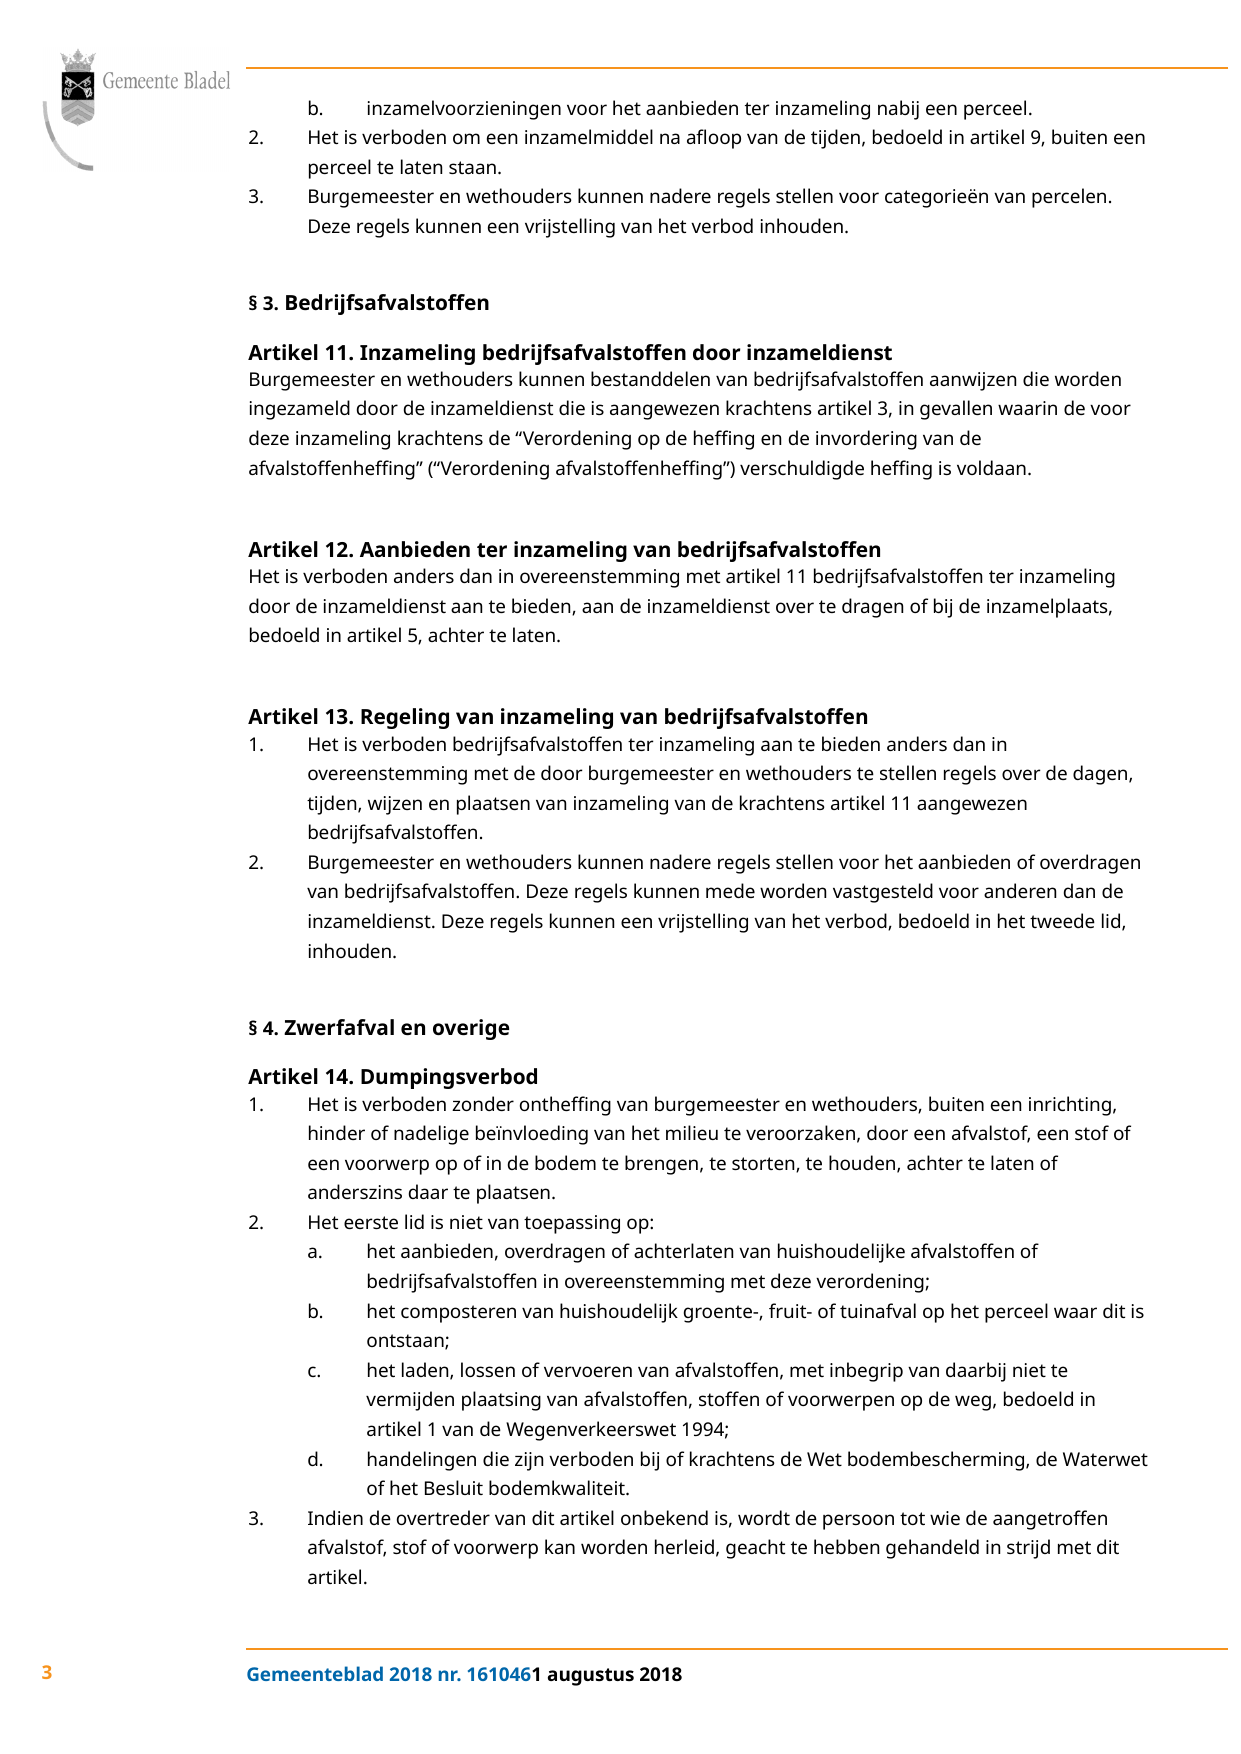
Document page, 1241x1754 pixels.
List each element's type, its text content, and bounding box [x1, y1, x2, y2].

text Artikel 11. Inzameling bedrijfsafvalstoffen door inzameldienst [248, 338, 1152, 366]
text Artikel 12. Aanbieden ter inzameling van bedrijfsafvalstoffen [248, 535, 1152, 563]
text Artikel 13. Regeling van inzameling van bedrijfsafvalstoffen [248, 702, 1152, 731]
list het laden, lossen of vervoeren van afvalstoffen, met inbegrip van daarbij niet te vermijden plaatsing van afvalstoffen, stoffen of voorwerpen op de weg, bedoeld in artikel 1 van de Wegenverkeerswet 1994; [307, 1357, 1152, 1442]
picture [41, 47, 231, 172]
list inzamelvoorzieningen voor het aanbieden ter inzameling nabij een perceel. [307, 95, 1152, 121]
list Het eerste lid is niet van toepassing op: [248, 1209, 1152, 1235]
text Het is verboden anders dan in overeenstemming met artikel 11 bedrijfsafvalstoffen ter inzameling door de inzameldienst aan te bieden, aan de inzameldienst over te dragen of bij de inzamelplaats, bedoeld in artikel 5, achter te laten. [248, 563, 1152, 648]
list het aanbieden, overdragen of achterlaten van huishoudelijke afvalstoffen of bedrijfsafvalstoffen in overeenstemming met deze verordening; [307, 1239, 1152, 1294]
list handelingen die zijn verboden bij of krachtens de Wet bodembescherming, de Waterwet of het Besluit bodemkwaliteit. [307, 1446, 1152, 1501]
list Het is verboden bedrijfsafvalstoffen ter inzameling aan te bieden anders dan in overeenstemming met de door burgemeester en wethouders te stellen regels over de dagen, tijden, wijzen en plaatsen van inzameling van de krachtens artikel 11 aangewezen bedrijfsafvalstoffen. [248, 731, 1152, 845]
text § 3. Bedrijfsafvalstoffen [248, 288, 1152, 317]
list Burgemeester en wethouders kunnen nadere regels stellen voor categorieën van percelen. Deze regels kunnen een vrijstelling van het verbod inhouden. [248, 183, 1152, 239]
text § 4. Zwerfafval en overige [248, 1013, 1152, 1042]
list Het is verboden zonder ontheffing van burgemeester en wethouders, buiten een inrichting, hinder of nadelige beïnvloeding van het milieu te veroorzaken, door een afvalstof, een stof of een voorwerp op of in de bodem te brengen, te storten, te houden, achter te laten of anderszins daar te plaatsen. [248, 1091, 1152, 1205]
list het composteren van huishoudelijk groente-, fruit- of tuinafval op het perceel waar dit is ontstaan; [307, 1298, 1152, 1353]
list Burgemeester en wethouders kunnen nadere regels stellen voor het aanbieden of overdragen van bedrijfsafvalstoffen. Deze regels kunnen mede worden vastgesteld voor anderen dan de inzameldienst. Deze regels kunnen een vrijstelling van het verbod, bedoeld in het tweede lid, inhouden. [248, 849, 1152, 964]
text Burgemeester en wethouders kunnen bestanddelen van bedrijfsafvalstoffen aanwijzen die worden ingezameld door de inzameldienst die is aangewezen krachtens artikel 3, in gevallen waarin de voor deze inzameling krachtens de “Verordening op de heffing en de invordering van de afvalstoffenheffing” (“Verordening afvalstoffenheffing”) verschuldigde heffing is voldaan. [248, 366, 1152, 481]
list Indien de overtreder van dit artikel onbekend is, wordt de persoon tot wie de aangetroffen afvalstof, stof of voorwerp kan worden herleid, geacht te hebben gehandeld in strijd met dit artikel. [248, 1505, 1152, 1590]
text Artikel 14. Dumpingsverbod [248, 1062, 1152, 1091]
list Het is verboden om een inzamelmiddel na afloop van de tijden, bedoeld in artikel 9, buiten een perceel te laten staan. [248, 124, 1152, 180]
